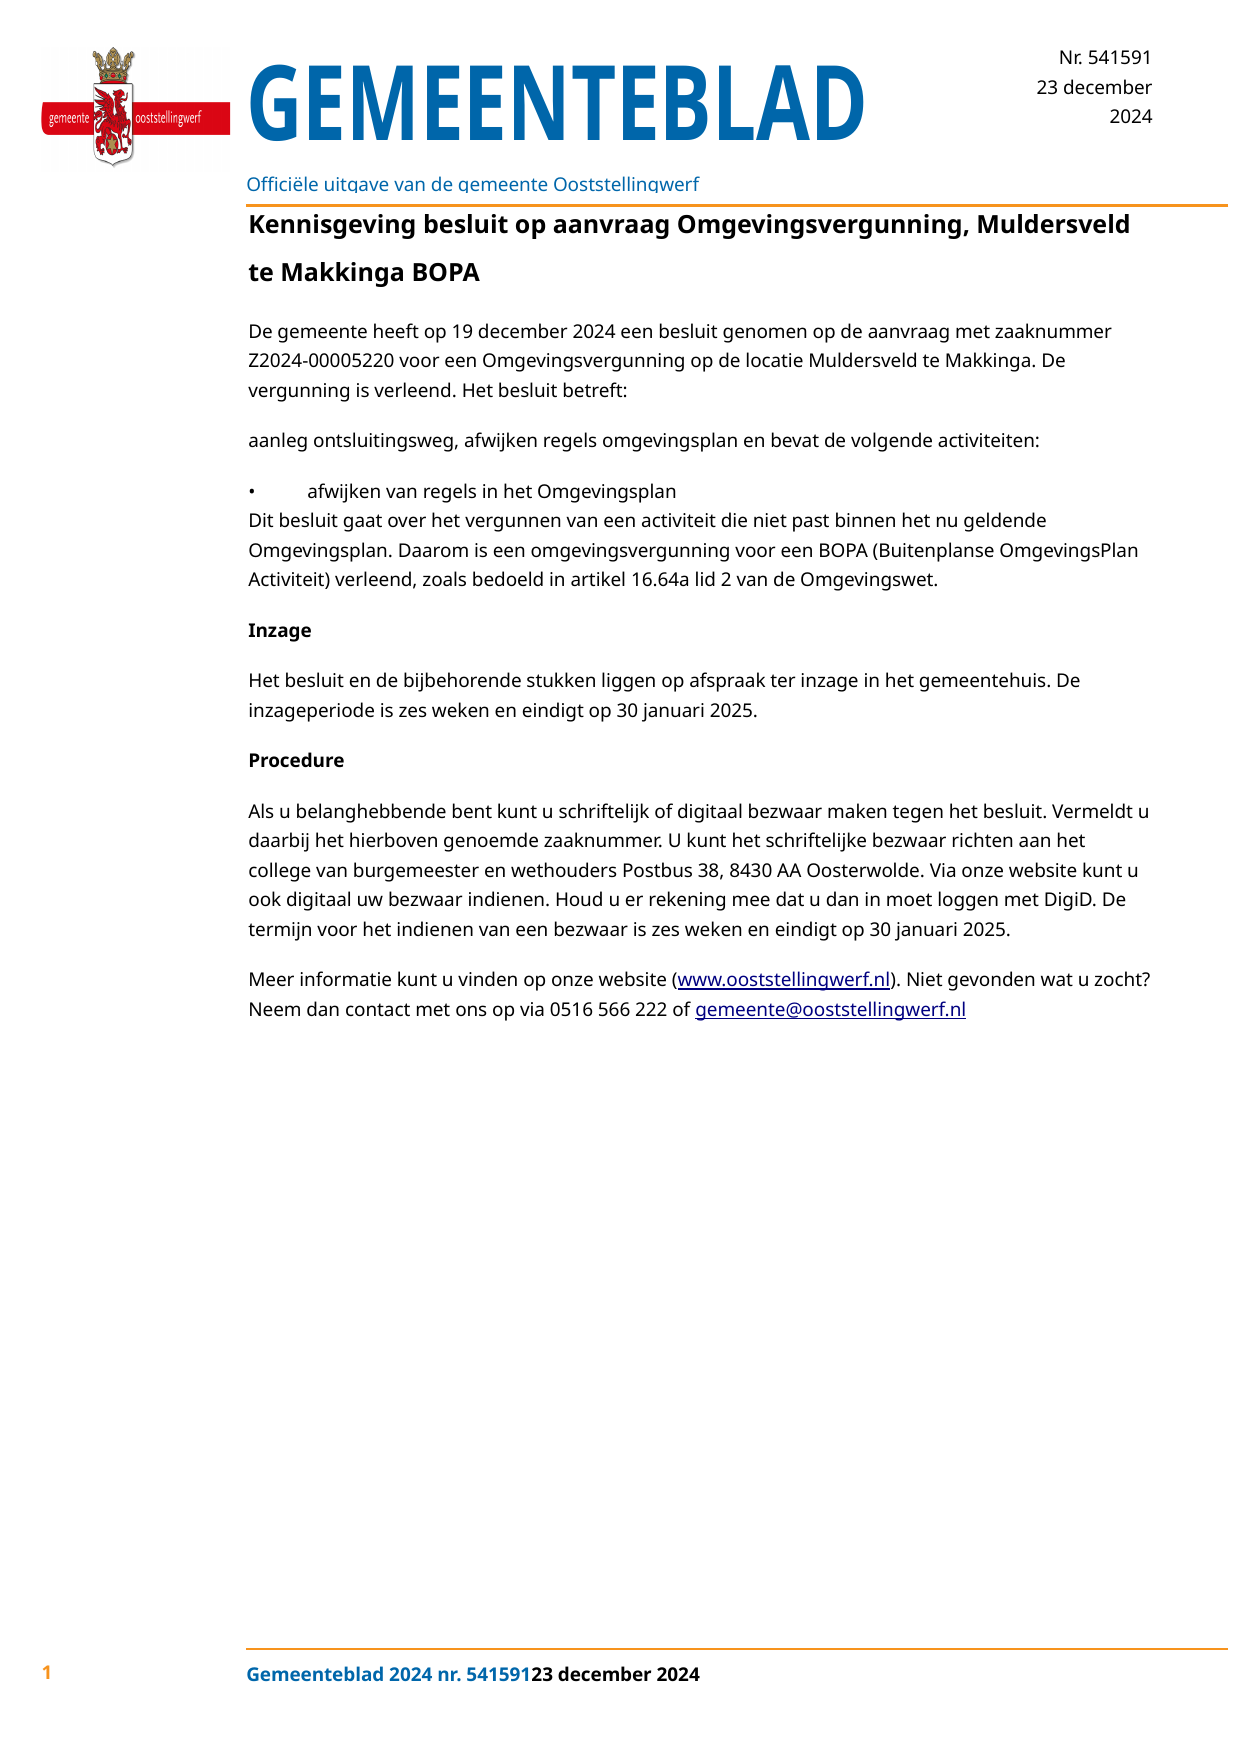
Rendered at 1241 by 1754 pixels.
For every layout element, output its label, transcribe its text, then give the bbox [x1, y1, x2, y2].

text Meer informatie kunt u vinden op onze website (www.ooststellingwerf.nl). Niet gevonden wat u zocht? Neem dan contact met ons op via 0516 566 222 of gemeente@ooststellingwerf.nl [248, 967, 1152, 1022]
text Procedure [248, 747, 1152, 773]
list afwijken van regels in het Omgevingsplan [248, 478, 1152, 504]
text Het besluit en de bijbehorende stukken liggen op afspraak ter inzage in het gemeentehuis. De inzageperiode is zes weken en eindigt op 30 januari 2025. [248, 667, 1152, 723]
text Inzage [248, 617, 1152, 643]
text De gemeente heeft op 19 december 2024 een besluit genomen op de aanvraag met zaaknummer Z2024-00005220 voor een Omgevingsvergunning op de locatie Muldersveld te Makkinga. De vergunning is verleend. Het besluit betreft: [248, 318, 1152, 403]
text Dit besluit gaat over het vergunnen van een activiteit die niet past binnen het nu geldende Omgevingsplan. Daarom is een omgevingsvergunning voor een BOPA (Buitenplanse OmgevingsPlan Activiteit) verleend, zoals bedoeld in artikel 16.64a lid 2 van de Omgevingswet. [248, 507, 1152, 592]
text aanleg ontsluitingsweg, afwijken regels omgevingsplan en bevat de volgende activiteiten: [248, 427, 1152, 453]
picture [41, 47, 231, 172]
text Kennisgeving besluit op aanvraag Omgevingsvergunning, Muldersveld te Makkinga BOPA [248, 207, 1152, 288]
text Als u belanghebbende bent kunt u schriftelijk of digitaal bezwaar maken tegen het besluit. Vermeldt u daarbij het hierboven genoemde zaaknummer. U kunt het schriftelijke bezwaar richten aan het college van burgemeester en wethouders Postbus 38, 8430 AA Oosterwolde. Via onze website kunt u ook digitaal uw bezwaar indienen. Houd u er rekening mee dat u dan in moet loggen met DigiD. De termijn voor het indienen van een bezwaar is zes weken en eindigt op 30 januari 2025. [248, 798, 1152, 942]
